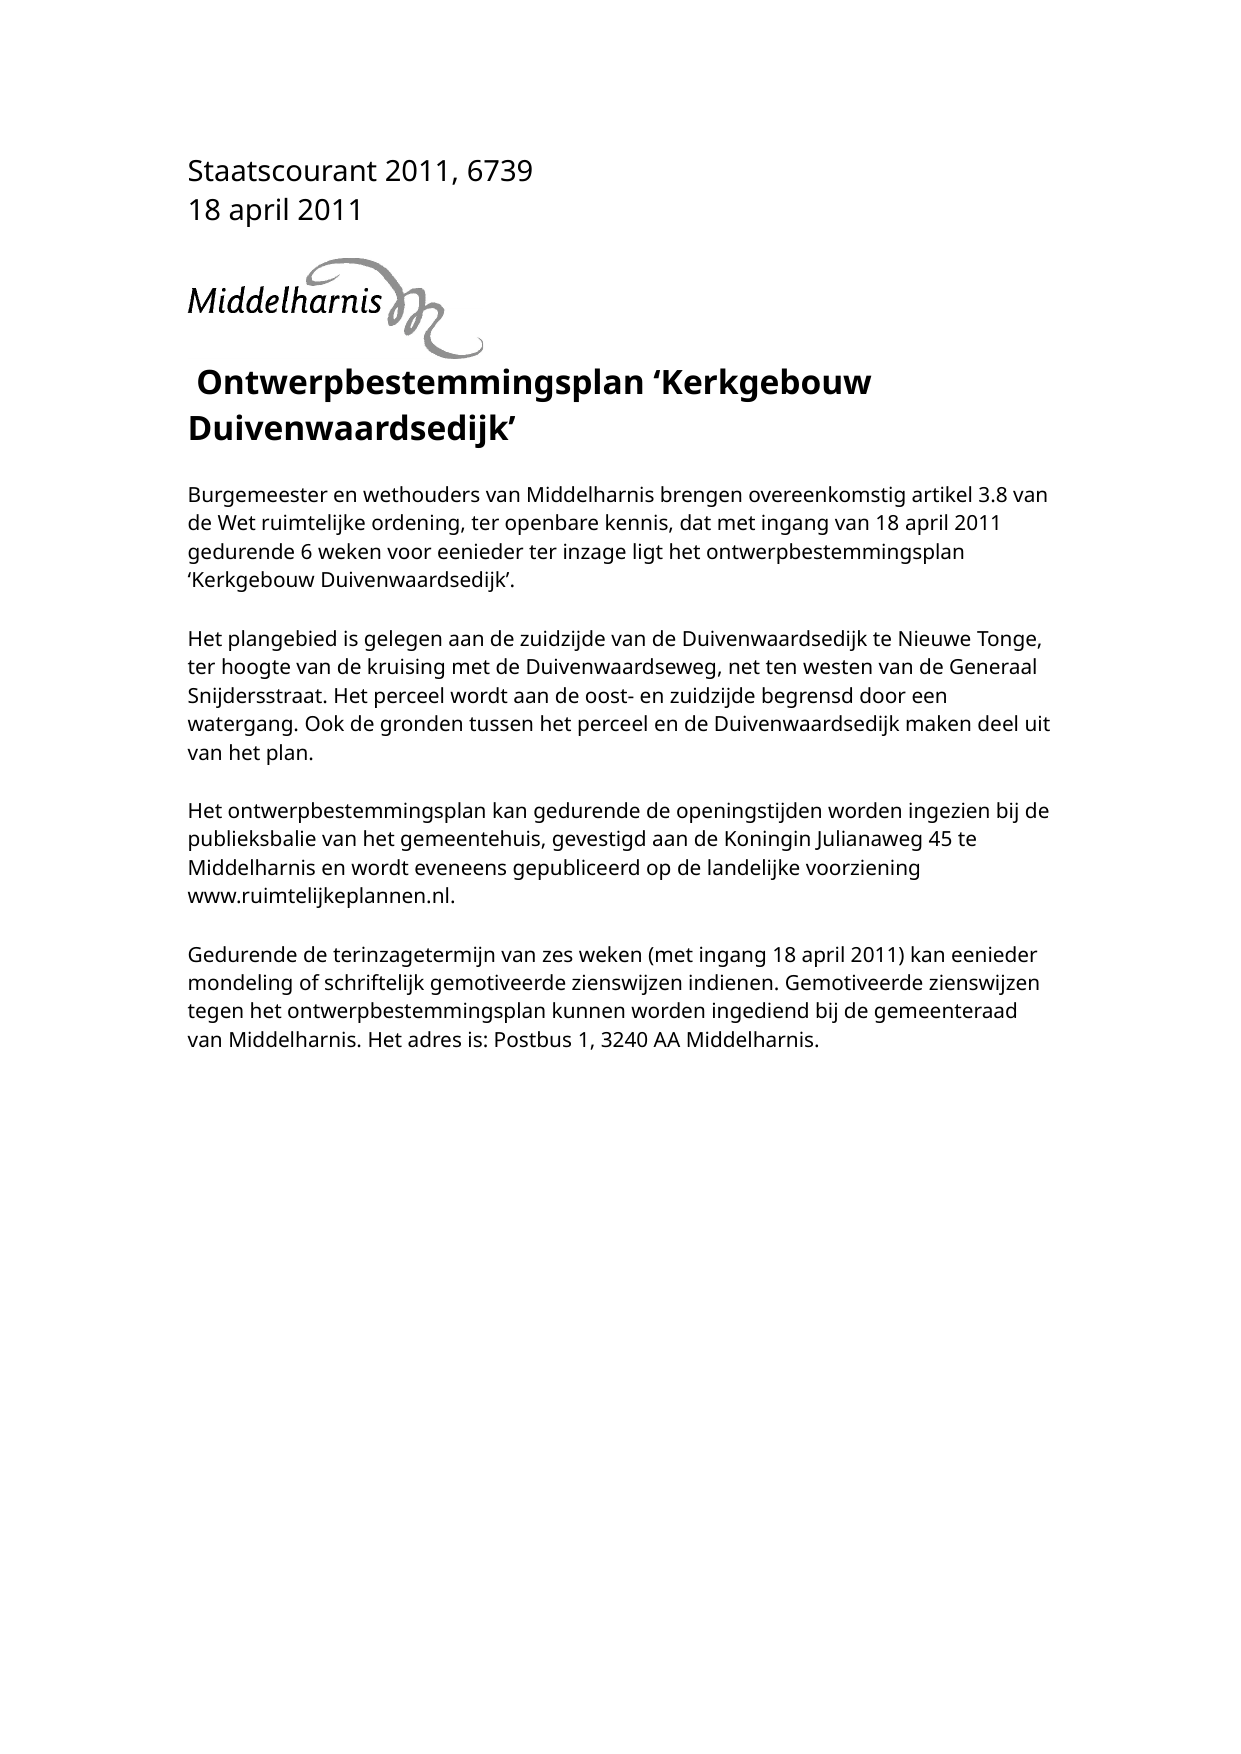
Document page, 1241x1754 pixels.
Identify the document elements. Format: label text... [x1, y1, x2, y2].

text Staatscourant 2011, 6739 [187, 150, 1053, 190]
text Gedurende de terinzagetermijn van zes weken (met ingang 18 april 2011) kan eenieder mondeling of schriftelijk gemotiveerde zienswijzen indienen. Gemotiveerde zienswijzen tegen het ontwerpbestemmingsplan kunnen worden ingediend bij de gemeenteraad van Middelharnis. Het adres is: Postbus 1, 3240 AA Middelharnis. [187, 940, 1053, 1053]
text Het ontwerpbestemmingsplan kan gedurende de openingstijden worden ingezien bij de publieksbalie van het gemeentehuis, gevestigd aan de Koningin Julianaweg 45 te Middelharnis en wordt eveneens gepubliceerd op de landelijke voorziening www.ruimtelijkeplannen.nl. [187, 796, 1053, 910]
text Het plangebied is gelegen aan de zuidzijde van de Duivenwaardsedijk te Nieuwe Tonge, ter hoogte van de kruising met de Duivenwaardseweg, net ten westen van de Generaal Snijdersstraat. Het perceel wordt aan de oost- en zuidzijde begrensd door een watergang. Ook de gronden tussen het perceel en de Duivenwaardsedijk maken deel uit van het plan. [187, 624, 1053, 766]
text Burgemeester en wethouders van Middelharnis brengen overeenkomstig artikel 3.8 van de Wet ruimtelijke ordening, ter openbare kennis, dat met ingang van 18 april 2011 gedurende 6 weken voor eenieder ter inzage ligt het ontwerpbestemmingsplan ‘Kerkgebouw Duivenwaardsedijk’. [187, 480, 1053, 594]
subtitle Ontwerpbestemmingsplan ‘Kerkgebouw Duivenwaardsedijk’ [187, 271, 1053, 450]
picture [187, 258, 484, 359]
text 18 april 2011 [187, 190, 1053, 229]
